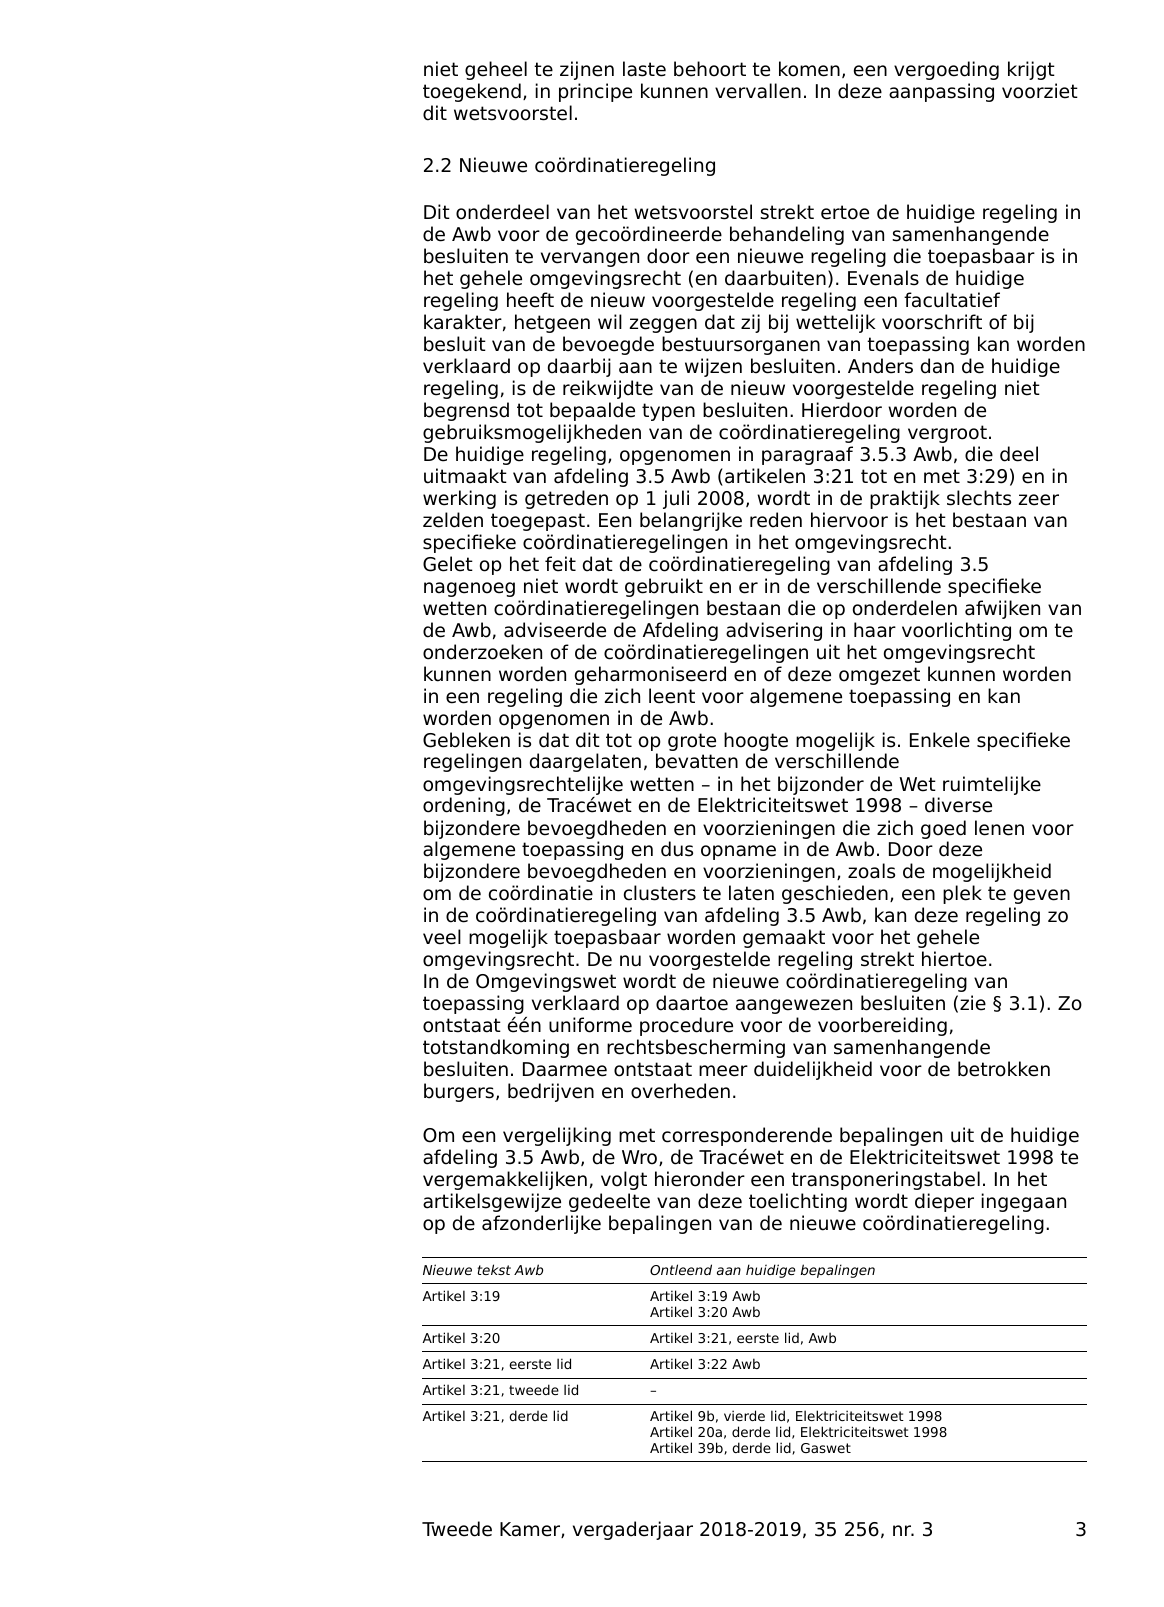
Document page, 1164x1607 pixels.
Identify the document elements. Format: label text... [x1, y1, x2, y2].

table_cell Artikel 3:19 Awb Artikel 3:20 Awb [644, 1284, 1087, 1325]
table_cell Artikel 3:20 [422, 1326, 644, 1351]
text Dit onderdeel van het wetsvoorstel strekt ertoe de huidige regeling in de Awb voor de gecoördineerde behandeling van samenhangende besluiten te vervangen door een nieuwe regeling die toepasbaar is in het gehele omgevingsrecht (en daarbuiten). Evenals de huidige regeling heeft de nieuw voorgestelde regeling een facultatief karakter, hetgeen wil zeggen dat zij bij wettelijk voorschrift of bij besluit van de bevoegde bestuursorganen van toepassing kan worden verklaard op daarbij aan te wijzen besluiten. Anders dan de huidige regeling, is de reikwijdte van de nieuw voorgestelde regeling niet begrensd tot bepaalde typen besluiten. Hierdoor worden de gebruiksmogelijkheden van de coördinatieregeling vergroot. [422, 202, 1087, 444]
text Gelet op het feit dat de coördinatieregeling van afdeling 3.5 nagenoeg niet wordt gebruikt en er in de verschillende specifieke wetten coördinatieregelingen bestaan die op onderdelen afwijken van de Awb, adviseerde de Afdeling advisering in haar voorlichting om te onderzoeken of de coördinatieregelingen uit het omgevingsrecht kunnen worden geharmoniseerd en of deze omgezet kunnen worden in een regeling die zich leent voor algemene toepassing en kan worden opgenomen in de Awb. [422, 554, 1087, 729]
table_cell Artikel 3:19 [422, 1284, 644, 1325]
text De huidige regeling, opgenomen in paragraaf 3.5.3 Awb, die deel uitmaakt van afdeling 3.5 Awb (artikelen 3:21 tot en met 3:29) en in werking is getreden op 1 juli 2008, wordt in de praktijk slechts zeer zelden toegepast. Een belangrijke reden hiervoor is het bestaan van specifieke coördinatieregelingen in het omgevingsrecht. [422, 444, 1087, 554]
table_cell Artikel 3:22 Awb [644, 1352, 1087, 1377]
table_cell Artikel 3:21, eerste lid [422, 1352, 644, 1377]
table_cell Artikel 3:21, derde lid [422, 1405, 644, 1461]
table_header Nieuwe tekst Awb [422, 1258, 644, 1283]
text Gebleken is dat dit tot op grote hoogte mogelijk is. Enkele specifieke regelingen daargelaten, bevatten de verschillende omgevingsrechtelijke wetten – in het bijzonder de Wet ruimtelijke ordening, de Tracéwet en de Elektriciteitswet 1998 – diverse bijzondere bevoegdheden en voorzieningen die zich goed lenen voor algemene toepassing en dus opname in de Awb. Door deze bijzondere bevoegdheden en voorzieningen, zoals de mogelijkheid om de coördinatie in clusters te laten geschieden, een plek te geven in de coördinatieregeling van afdeling 3.5 Awb, kan deze regeling zo veel mogelijk toepasbaar worden gemaakt voor het gehele omgevingsrecht. De nu voorgestelde regeling strekt hiertoe. [422, 729, 1087, 971]
table_cell Artikel 3:21, tweede lid [422, 1379, 644, 1403]
table_cell Artikel 9b, vierde lid, Elektriciteitswet 1998 Artikel 20a, derde lid, Elektriciteitswet 1998 Artikel 39b, derde lid, Gaswet [644, 1405, 1087, 1461]
subtitle 2.2 Nieuwe coördinatieregeling [422, 155, 1087, 177]
text Om een vergelijking met corresponderende bepalingen uit de huidige afdeling 3.5 Awb, de Wro, de Tracéwet en de Elektriciteitswet 1998 te vergemakkelijken, volgt hieronder een transponeringstabel. In het artikelsgewijze gedeelte van deze toelichting wordt dieper ingegaan op de afzonderlijke bepalingen van de nieuwe coördinatieregeling. [422, 1125, 1087, 1235]
table_cell Artikel 3:21, eerste lid, Awb [644, 1326, 1087, 1351]
text niet geheel te zijnen laste behoort te komen, een vergoeding krijgt toegekend, in principe kunnen vervallen. In deze aanpassing voorziet dit wetsvoorstel. [422, 59, 1087, 125]
text In de Omgevingswet wordt de nieuwe coördinatieregeling van toepassing verklaard op daartoe aangewezen besluiten (zie § 3.1). Zo ontstaat één uniforme procedure voor de voorbereiding, totstandkoming en rechtsbescherming van samenhangende besluiten. Daarmee ontstaat meer duidelijkheid voor de betrokken burgers, bedrijven en overheden. [422, 971, 1087, 1103]
table_header Ontleend aan huidige bepalingen [644, 1258, 1087, 1283]
table_cell – [644, 1379, 1087, 1403]
